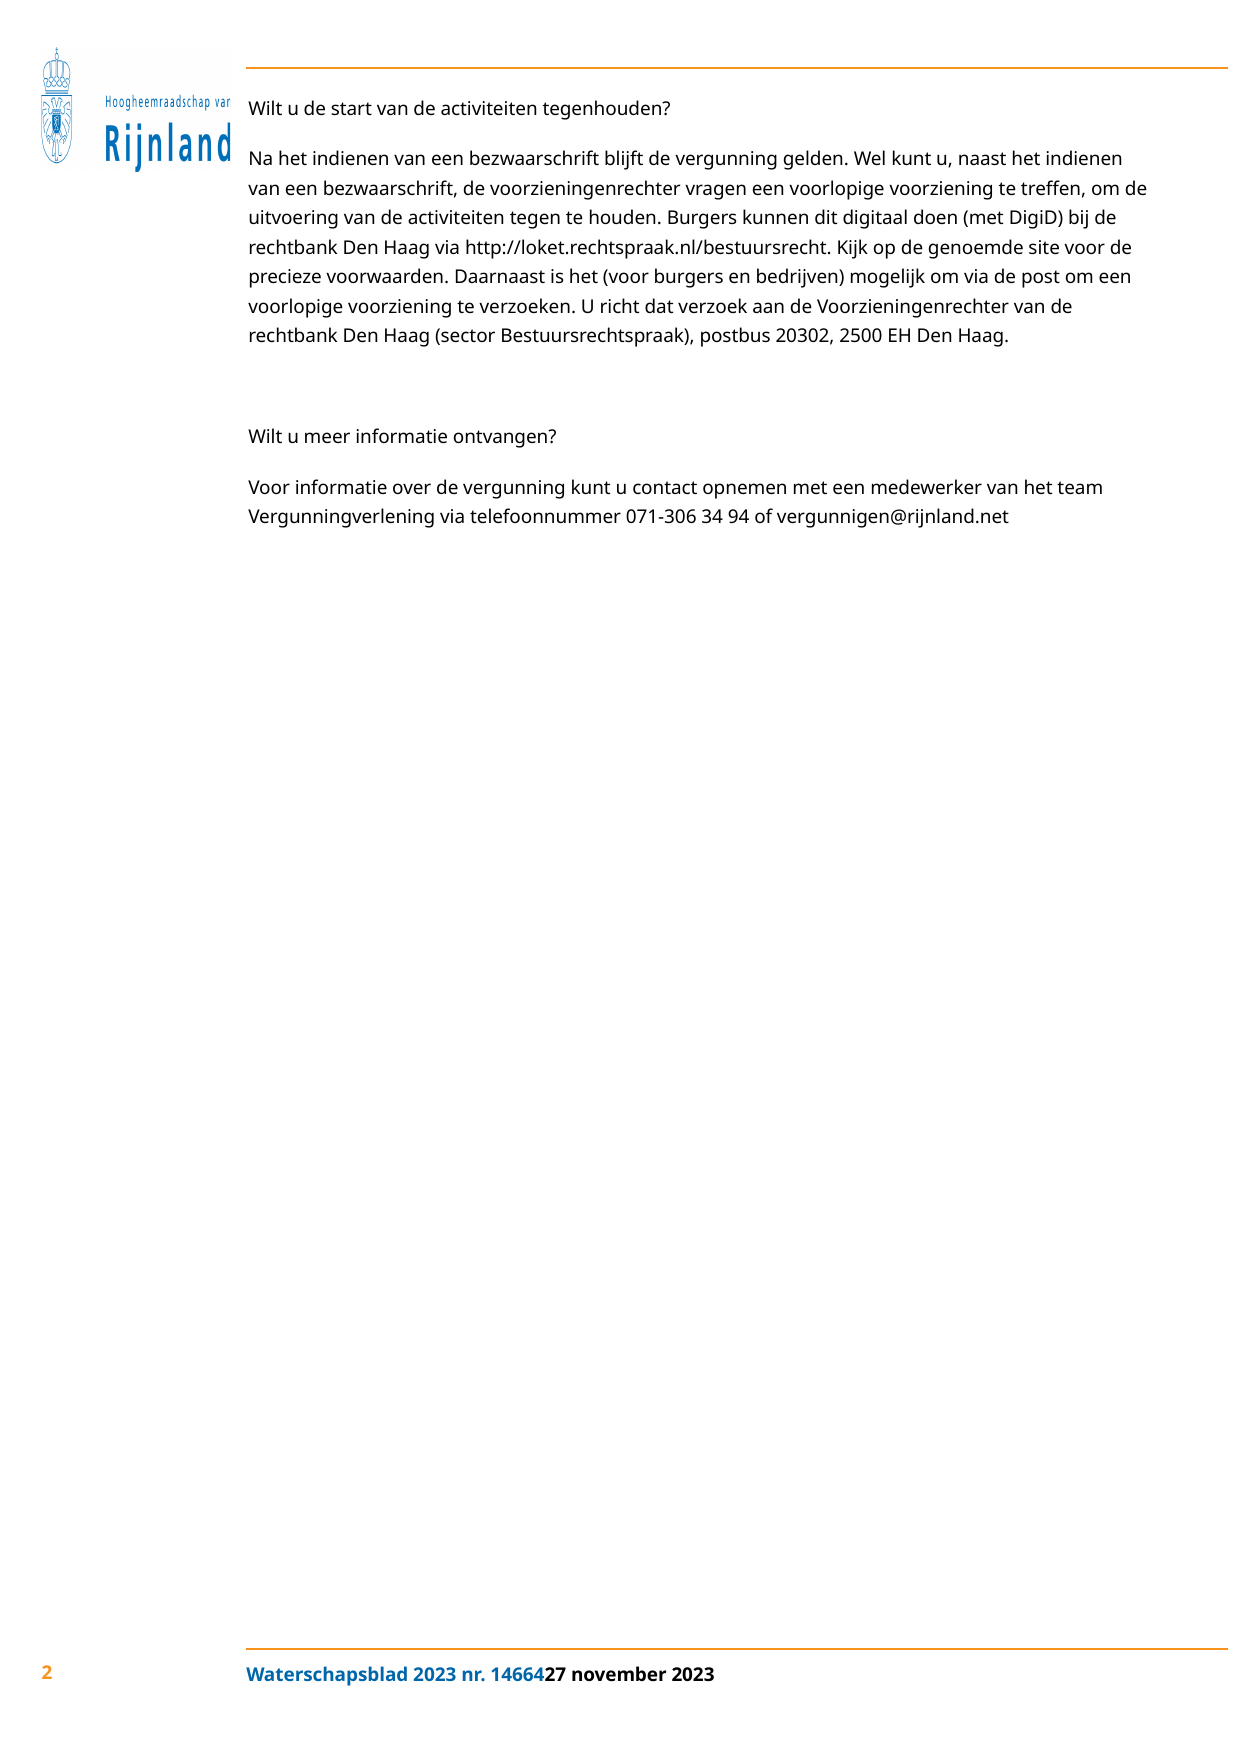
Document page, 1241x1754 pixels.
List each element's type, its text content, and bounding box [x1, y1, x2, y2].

text Na het indienen van een bezwaarschrift blijft de vergunning gelden. Wel kunt u, naast het indienen van een bezwaarschrift, de voorzieningenrechter vragen een voorlopige voorziening te treffen, om de uitvoering van de activiteiten tegen te houden. Burgers kunnen dit digitaal doen (met DigiD) bij de rechtbank Den Haag via http://loket.rechtspraak.nl/bestuursrecht. Kijk op de genoemde site voor de precieze voorwaarden. Daarnaast is het (voor burgers en bedrijven) mogelijk om via de post om een voorlopige voorziening te verzoeken. U richt dat verzoek aan de Voorzieningenrechter van de rechtbank Den Haag (sector Bestuursrechtspraak), postbus 20302, 2500 EH Den Haag. [248, 145, 1152, 348]
picture [41, 47, 231, 172]
text Wilt u de start van de activiteiten tegenhouden? [248, 95, 1152, 121]
text Voor informatie over de vergunning kunt u contact opnemen met een medewerker van het team Vergunningverlening via telefoonnummer 071-306 34 94 of vergunnigen@rijnland.net [248, 474, 1152, 529]
text Wilt u meer informatie ontvangen? [248, 423, 1152, 449]
